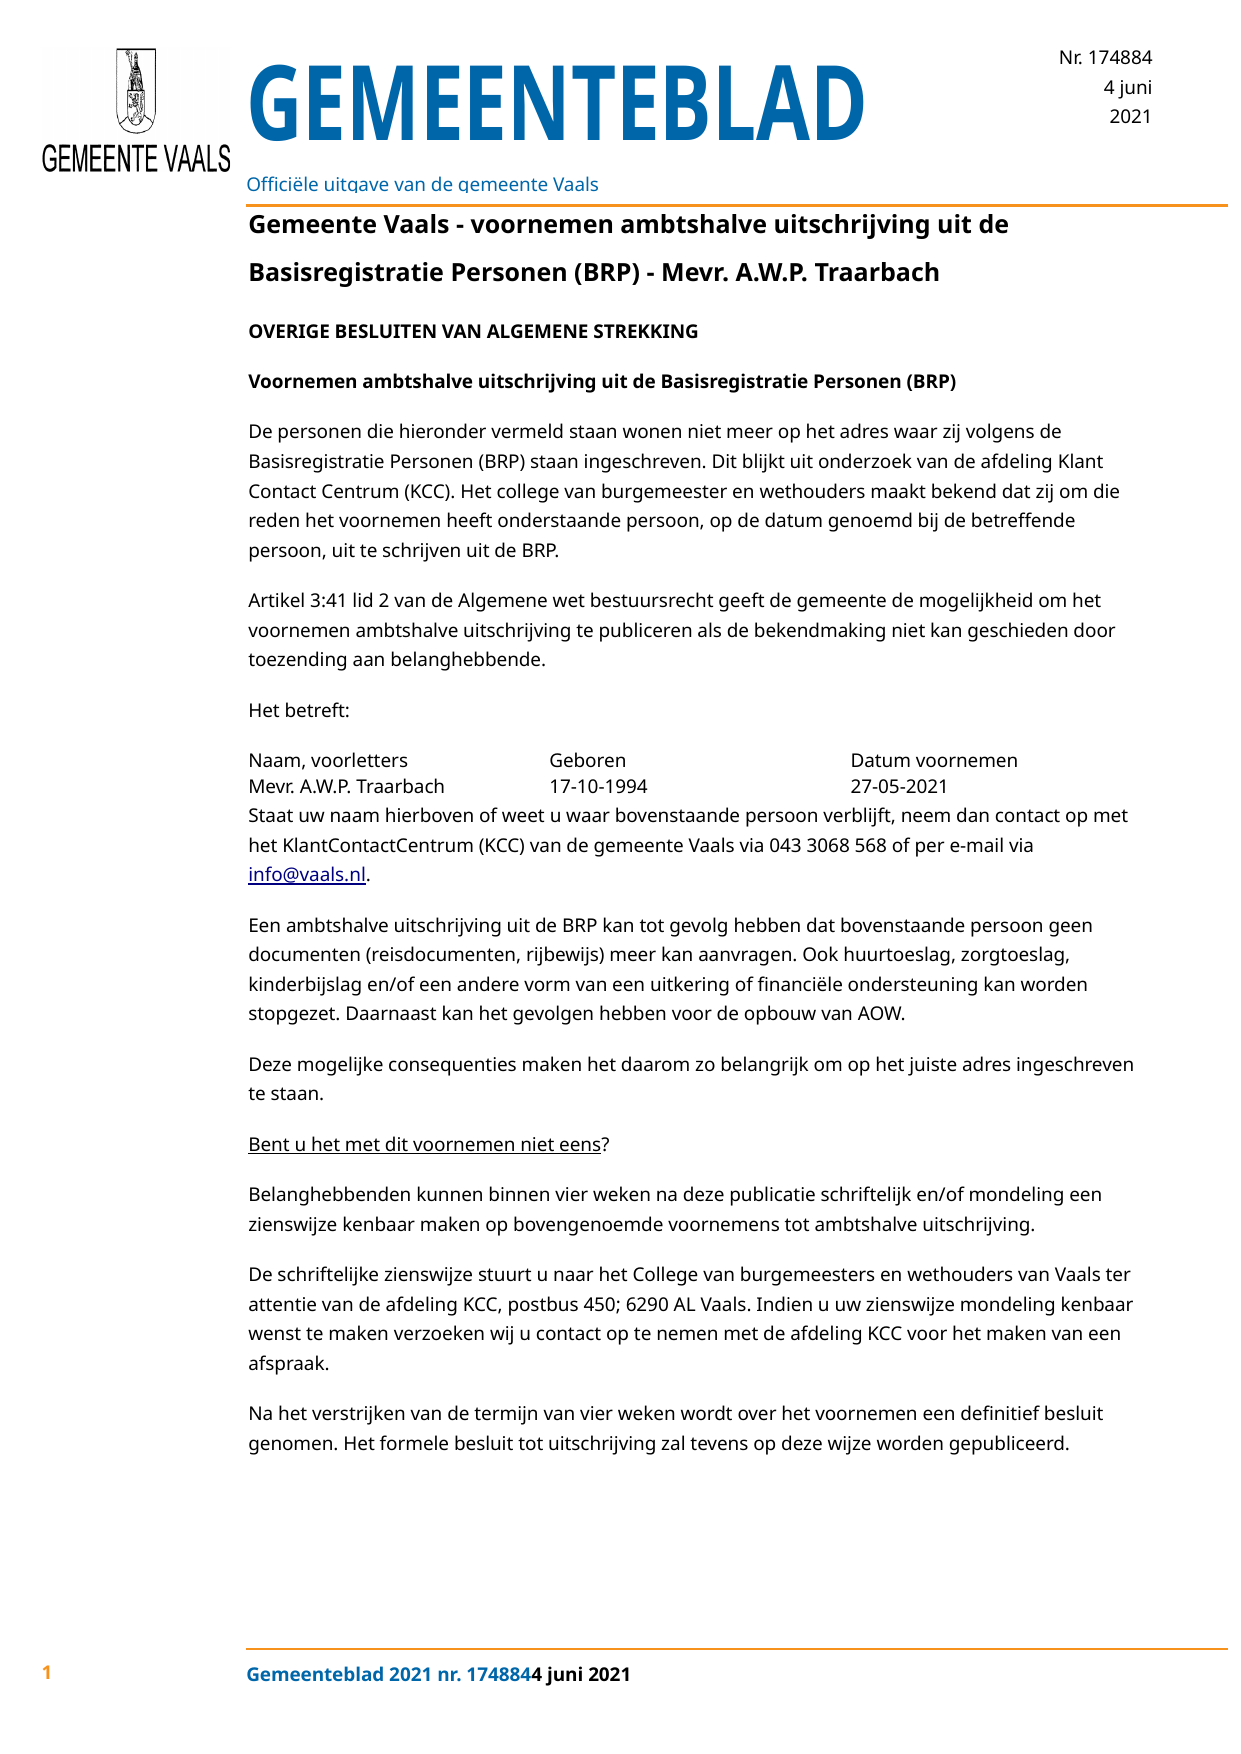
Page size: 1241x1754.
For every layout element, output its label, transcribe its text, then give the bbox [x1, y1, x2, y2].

table_header Geboren [549, 748, 850, 773]
text Een ambtshalve uitschrijving uit de BRP kan tot gevolg hebben dat bovenstaande persoon geen documenten (reisdocumenten, rijbewijs) meer kan aanvragen. Ook huurtoeslag, zorgtoeslag, kinderbijslag en/of een andere vorm van een uitkering of financiële ondersteuning kan worden stopgezet. Daarnaast kan het gevolgen hebben voor de opbouw van AOW. [248, 912, 1152, 1026]
table_header Datum voornemen [850, 748, 1152, 773]
text Gemeente Vaals - voornemen ambtshalve uitschrijving uit de Basisregistratie Personen (BRP) - Mevr. A.W.P. Traarbach [248, 207, 1152, 288]
table_cell 27-05-2021 [850, 773, 1152, 799]
text Het betreft: [248, 697, 1152, 723]
text Deze mogelijke consequenties maken het daarom zo belangrijk om op het juiste adres ingeschreven te staan. [248, 1051, 1152, 1106]
picture [41, 47, 231, 172]
table_header Naam, voorletters [248, 748, 549, 773]
text Belanghebbenden kunnen binnen vier weken na deze publicatie schriftelijk en/of mondeling een zienswijze kenbaar maken op bovengenoemde voornemens tot ambtshalve uitschrijving. [248, 1181, 1152, 1237]
table_cell 17-10-1994 [549, 773, 850, 799]
text De schriftelijke zienswijze stuurt u naar het College van burgemeesters en wethouders van Vaals ter attentie van de afdeling KCC, postbus 450; 6290 AL Vaals. Indien u uw zienswijze mondeling kenbaar wenst te maken verzoeken wij u contact op te nemen met de afdeling KCC voor het maken van een afspraak. [248, 1261, 1152, 1376]
text Voornemen ambtshalve uitschrijving uit de Basisregistratie Personen (BRP) [248, 368, 1152, 394]
text Artikel 3:41 lid 2 van de Algemene wet bestuursrecht geeft de gemeente de mogelijkheid om het voornemen ambtshalve uitschrijving te publiceren als de bekendmaking niet kan geschieden door toezending aan belanghebbende. [248, 587, 1152, 672]
text OVERIGE BESLUITEN VAN ALGEMENE STREKKING [248, 318, 1152, 344]
table_cell Mevr. A.W.P. Traarbach [248, 773, 549, 799]
text Bent u het met dit voornemen niet eens? [248, 1131, 1152, 1157]
text De personen die hieronder vermeld staan wonen niet meer op het adres waar zij volgens de Basisregistratie Personen (BRP) staan ingeschreven. Dit blijkt uit onderzoek van de afdeling Klant Contact Centrum (KCC). Het college van burgemeester en wethouders maakt bekend dat zij om die reden het voornemen heeft onderstaande persoon, op de datum genoemd bij de betreffende persoon, uit te schrijven uit de BRP. [248, 419, 1152, 563]
text Na het verstrijken van de termijn van vier weken wordt over het voornemen een definitief besluit genomen. Het formele besluit tot uitschrijving zal tevens op deze wijze worden gepubliceerd. [248, 1401, 1152, 1456]
text Staat uw naam hierboven of weet u waar bovenstaande persoon verblijft, neem dan contact op met het KlantContactCentrum (KCC) van de gemeente Vaals via 043 3068 568 of per e-mail via info@vaals.nl. [248, 802, 1152, 887]
